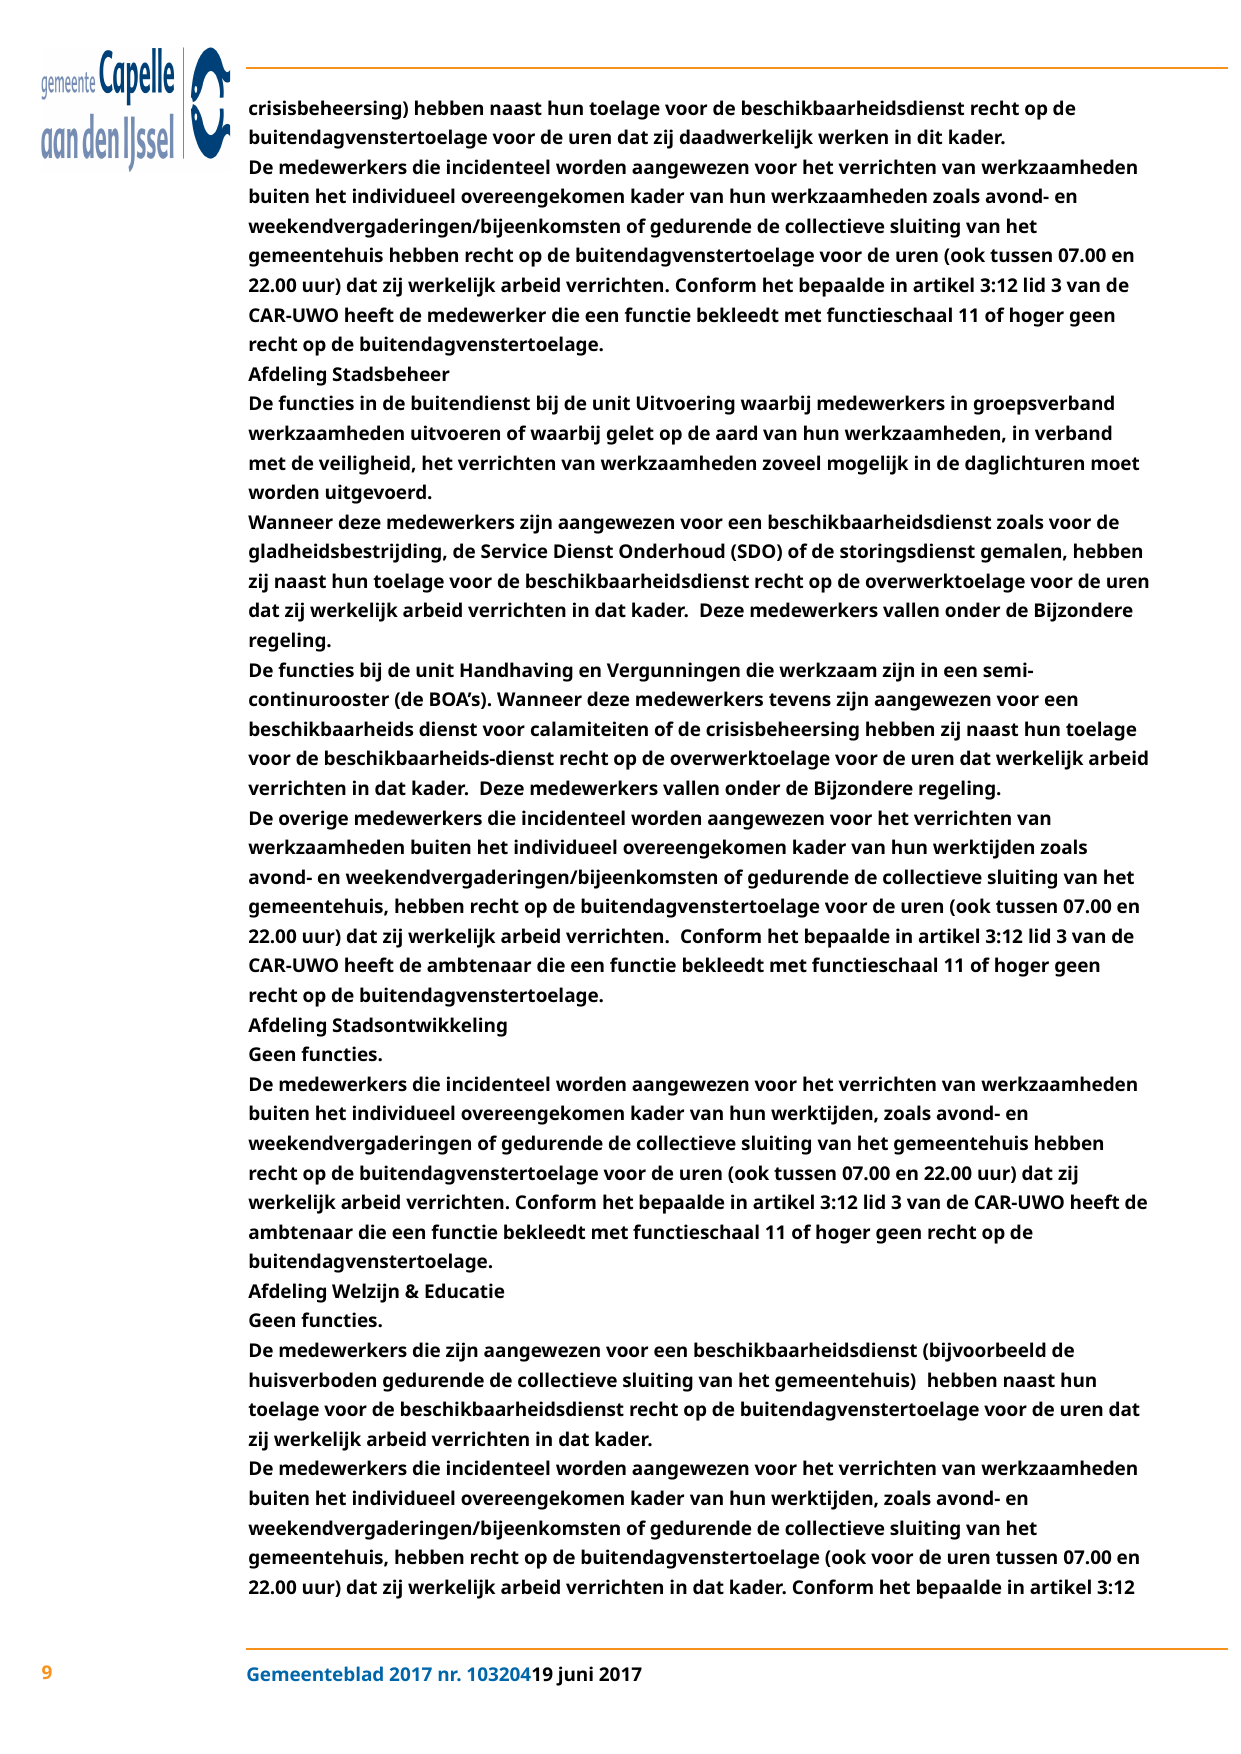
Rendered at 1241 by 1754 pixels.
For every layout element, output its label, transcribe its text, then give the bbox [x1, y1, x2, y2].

text De functies in de buitendienst bij de unit Uitvoering waarbij medewerkers in groepsverband werkzaamheden uitvoeren of waarbij gelet op de aard van hun werkzaamheden, in verband met de veiligheid, het verrichten van werkzaamheden zoveel mogelijk in de daglichturen moet worden uitgevoerd. [248, 391, 1152, 505]
text De medewerkers die incidenteel worden aangewezen voor het verrichten van werkzaamheden buiten het individueel overeengekomen kader van hun werkzaamheden zoals avond- en weekendvergaderingen/bijeenkomsten of gedurende de collectieve sluiting van het gemeentehuis hebben recht op de buitendagvenstertoelage voor de uren (ook tussen 07.00 en 22.00 uur) dat zij werkelijk arbeid verrichten. Conform het bepaalde in artikel 3:12 lid 3 van de CAR-UWO heeft de medewerker die een functie bekleedt met functieschaal 11 of hoger geen recht op de buitendagvenstertoelage. [248, 154, 1152, 357]
text Afdeling Stadsbeheer [248, 361, 1152, 387]
text De medewerkers die incidenteel worden aangewezen voor het verrichten van werkzaamheden buiten het individueel overeengekomen kader van hun werktijden, zoals avond- en weekendvergaderingen/bijeenkomsten of gedurende de collectieve sluiting van het gemeentehuis, hebben recht op de buitendagvenstertoelage (ook voor de uren tussen 07.00 en 22.00 uur) dat zij werkelijk arbeid verrichten in dat kader. Conform het bepaalde in artikel 3:12 [248, 1456, 1152, 1600]
text Geen functies. [248, 1041, 1152, 1067]
text De functies bij de unit Handhaving en Vergunningen die werkzaam zijn in een semi-continurooster (de BOA’s). Wanneer deze medewerkers tevens zijn aangewezen voor een beschikbaarheids dienst voor calamiteiten of de crisisbeheersing hebben zij naast hun toelage voor de beschikbaarheids-dienst recht op de overwerktoelage voor de uren dat werkelijk arbeid verrichten in dat kader. Deze medewerkers vallen onder de Bijzondere regeling. [248, 657, 1152, 801]
text Afdeling Welzijn & Educatie [248, 1278, 1152, 1304]
text Afdeling Stadsontwikkeling [248, 1012, 1152, 1038]
text De overige medewerkers die incidenteel worden aangewezen voor het verrichten van werkzaamheden buiten het individueel overeengekomen kader van hun werktijden zoals avond- en weekendvergaderingen/bijeenkomsten of gedurende de collectieve sluiting van het gemeentehuis, hebben recht op de buitendagvenstertoelage voor de uren (ook tussen 07.00 en 22.00 uur) dat zij werkelijk arbeid verrichten. Conform het bepaalde in artikel 3:12 lid 3 van de CAR-UWO heeft de ambtenaar die een functie bekleedt met functieschaal 11 of hoger geen recht op de buitendagvenstertoelage. [248, 805, 1152, 1008]
text Geen functies. [248, 1308, 1152, 1333]
text Wanneer deze medewerkers zijn aangewezen voor een beschikbaarheidsdienst zoals voor de gladheidsbestrijding, de Service Dienst Onderhoud (SDO) of de storingsdienst gemalen, hebben zij naast hun toelage voor de beschikbaarheidsdienst recht op de overwerktoelage voor de uren dat zij werkelijk arbeid verrichten in dat kader. Deze medewerkers vallen onder de Bijzondere regeling. [248, 509, 1152, 653]
text crisisbeheersing) hebben naast hun toelage voor de beschikbaarheidsdienst recht op de buitendagvenstertoelage voor de uren dat zij daadwerkelijk werken in dit kader. [248, 95, 1152, 150]
text De medewerkers die zijn aangewezen voor een beschikbaarheidsdienst (bijvoorbeeld de huisverboden gedurende de collectieve sluiting van het gemeentehuis) hebben naast hun toelage voor de beschikbaarheidsdienst recht op de buitendagvenstertoelage voor de uren dat zij werkelijk arbeid verrichten in dat kader. [248, 1337, 1152, 1452]
text De medewerkers die incidenteel worden aangewezen voor het verrichten van werkzaamheden buiten het individueel overeengekomen kader van hun werktijden, zoals avond- en weekendvergaderingen of gedurende de collectieve sluiting van het gemeentehuis hebben recht op de buitendagvenstertoelage voor de uren (ook tussen 07.00 en 22.00 uur) dat zij werkelijk arbeid verrichten. Conform het bepaalde in artikel 3:12 lid 3 van de CAR-UWO heeft de ambtenaar die een functie bekleedt met functieschaal 11 of hoger geen recht op de buitendagvenstertoelage. [248, 1071, 1152, 1274]
picture [41, 47, 231, 172]
